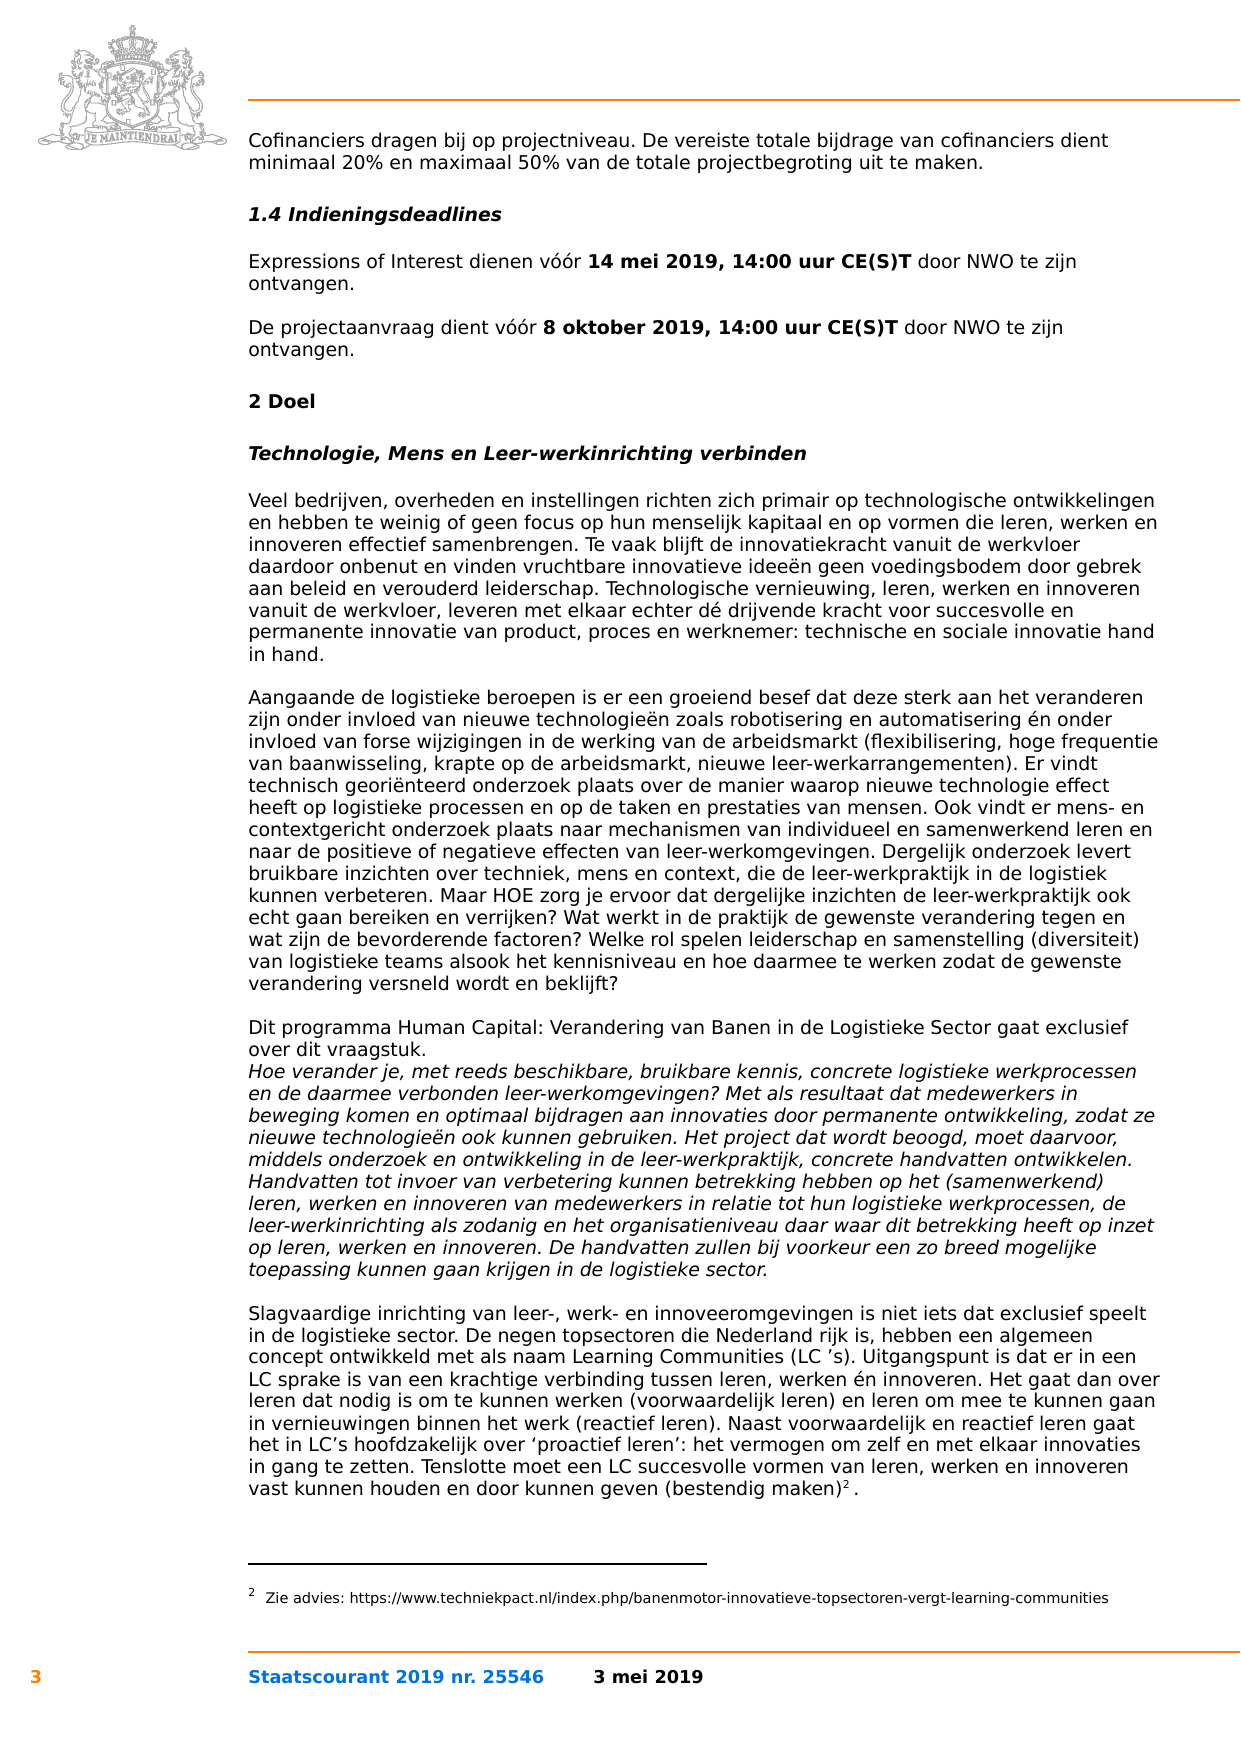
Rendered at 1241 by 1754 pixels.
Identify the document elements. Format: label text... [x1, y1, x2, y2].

text Expressions of Interest dienen vóór 14 mei 2019, 14:00 uur CE(S)T door NWO te zijn ontvangen. [248, 251, 1163, 295]
text De projectaanvraag dient vóór 8 oktober 2019, 14:00 uur CE(S)T door NWO te zijn ontvangen. [248, 317, 1163, 361]
text Cofinanciers dragen bij op projectniveau. De vereiste totale bijdrage van cofinanciers dient minimaal 20% en maximaal 50% van de totale projectbegroting uit te maken. [248, 130, 1163, 174]
text Slagvaardige inrichting van leer-, werk- en innoveeromgevingen is niet iets dat exclusief speelt in de logistieke sector. De negen topsectoren die Nederland rijk is, hebben een algemeen concept ontwikkeld met als naam Learning Communities (LC ’s). Uitgangspunt is dat er in een LC sprake is van een krachtige verbinding tussen leren, werken én innoveren. Het gaat dan over leren dat nodig is om te kunnen werken (voorwaardelijk leren) en leren om mee te kunnen gaan in vernieuwingen binnen het werk (reactief leren). Naast voorwaardelijk en reactief leren gaat het in LC’s hoofdzakelijk over ‘proactief leren’: het vermogen om zelf en met elkaar innovaties in gang te zetten. Tenslotte moet een LC succesvolle vormen van leren, werken en innoveren vast kunnen houden en door kunnen geven (bestendig maken). [248, 1302, 1163, 1500]
text Hoe verander je, met reeds beschikbare, bruikbare kennis, concrete logistieke werkprocessen en de daarmee verbonden leer-werkomgevingen? Met als resultaat dat medewerkers in beweging komen en optimaal bijdragen aan innovaties door permanente ontwikkeling, zodat ze nieuwe technologieën ook kunnen gebruiken. Het project dat wordt beoogd, moet daarvoor, middels onderzoek en ontwikkeling in de leer-werkpraktijk, concrete handvatten ontwikkelen. Handvatten tot invoer van verbetering kunnen betrekking hebben op het (samenwerkend) leren, werken en innoveren van medewerkers in relatie tot hun logistieke werkprocessen, de leer-werkinrichting als zodanig en het organisatieniveau daar waar dit betrekking heeft op inzet op leren, werken en innoveren. De handvatten zullen bij voorkeur een zo breed mogelijke toepassing kunnen gaan krijgen in de logistieke sector. [248, 1061, 1163, 1281]
subtitle Technologie, Mens en Leer-werkinrichting verbinden [248, 443, 1163, 464]
text Dit programma Human Capital: Verandering van Banen in de Logistieke Sector gaat exclusief over dit vraagstuk. [248, 1017, 1163, 1061]
picture [38, 25, 227, 150]
text Zie advies: https://www.techniekpact.nl/index.php/banenmotor-innovatieve-topsectoren-vergt-learning-communities [248, 1586, 1163, 1608]
text Veel bedrijven, overheden en instellingen richten zich primair op technologische ontwikkelingen en hebben te weinig of geen focus op hun menselijk kapitaal en op vormen die leren, werken en innoveren effectief samenbrengen. Te vaak blijft de innovatiekracht vanuit de werkvloer daardoor onbenut en vinden vruchtbare innovatieve ideeën geen voedingsbodem door gebrek aan beleid en verouderd leiderschap. Technologische vernieuwing, leren, werken en innoveren vanuit de werkvloer, leveren met elkaar echter dé drijvende kracht voor succesvolle en permanente innovatie van product, proces en werknemer: technische en sociale innovatie hand in hand. [248, 489, 1163, 665]
subtitle 2 Doel [248, 391, 1163, 413]
text Aangaande de logistieke beroepen is er een groeiend besef dat deze sterk aan het veranderen zijn onder invloed van nieuwe technologieën zoals robotisering en automatisering én onder invloed van forse wijzigingen in de werking van de arbeidsmarkt (flexibilisering, hoge frequentie van baanwisseling, krapte op de arbeidsmarkt, nieuwe leer-werkarrangementen). Er vindt technisch georiënteerd onderzoek plaats over de manier waarop nieuwe technologie effect heeft op logistieke processen en op de taken en prestaties van mensen. Ook vindt er mens- en contextgericht onderzoek plaats naar mechanismen van individueel en samenwerkend leren en naar de positieve of negatieve effecten van leer-werkomgevingen. Dergelijk onderzoek levert bruikbare inzichten over techniek, mens en context, die de leer-werkpraktijk in de logistiek kunnen verbeteren. Maar HOE zorg je ervoor dat dergelijke inzichten de leer-werkpraktijk ook echt gaan bereiken en verrijken? Wat werkt in de praktijk de gewenste verandering tegen en wat zijn de bevorderende factoren? Welke rol spelen leiderschap en samenstelling (diversiteit) van logistieke teams alsook het kennisniveau en hoe daarmee te werken zodat de gewenste verandering versneld wordt en beklijft? [248, 687, 1163, 995]
subtitle 1.4 Indieningsdeadlines [248, 204, 1163, 226]
